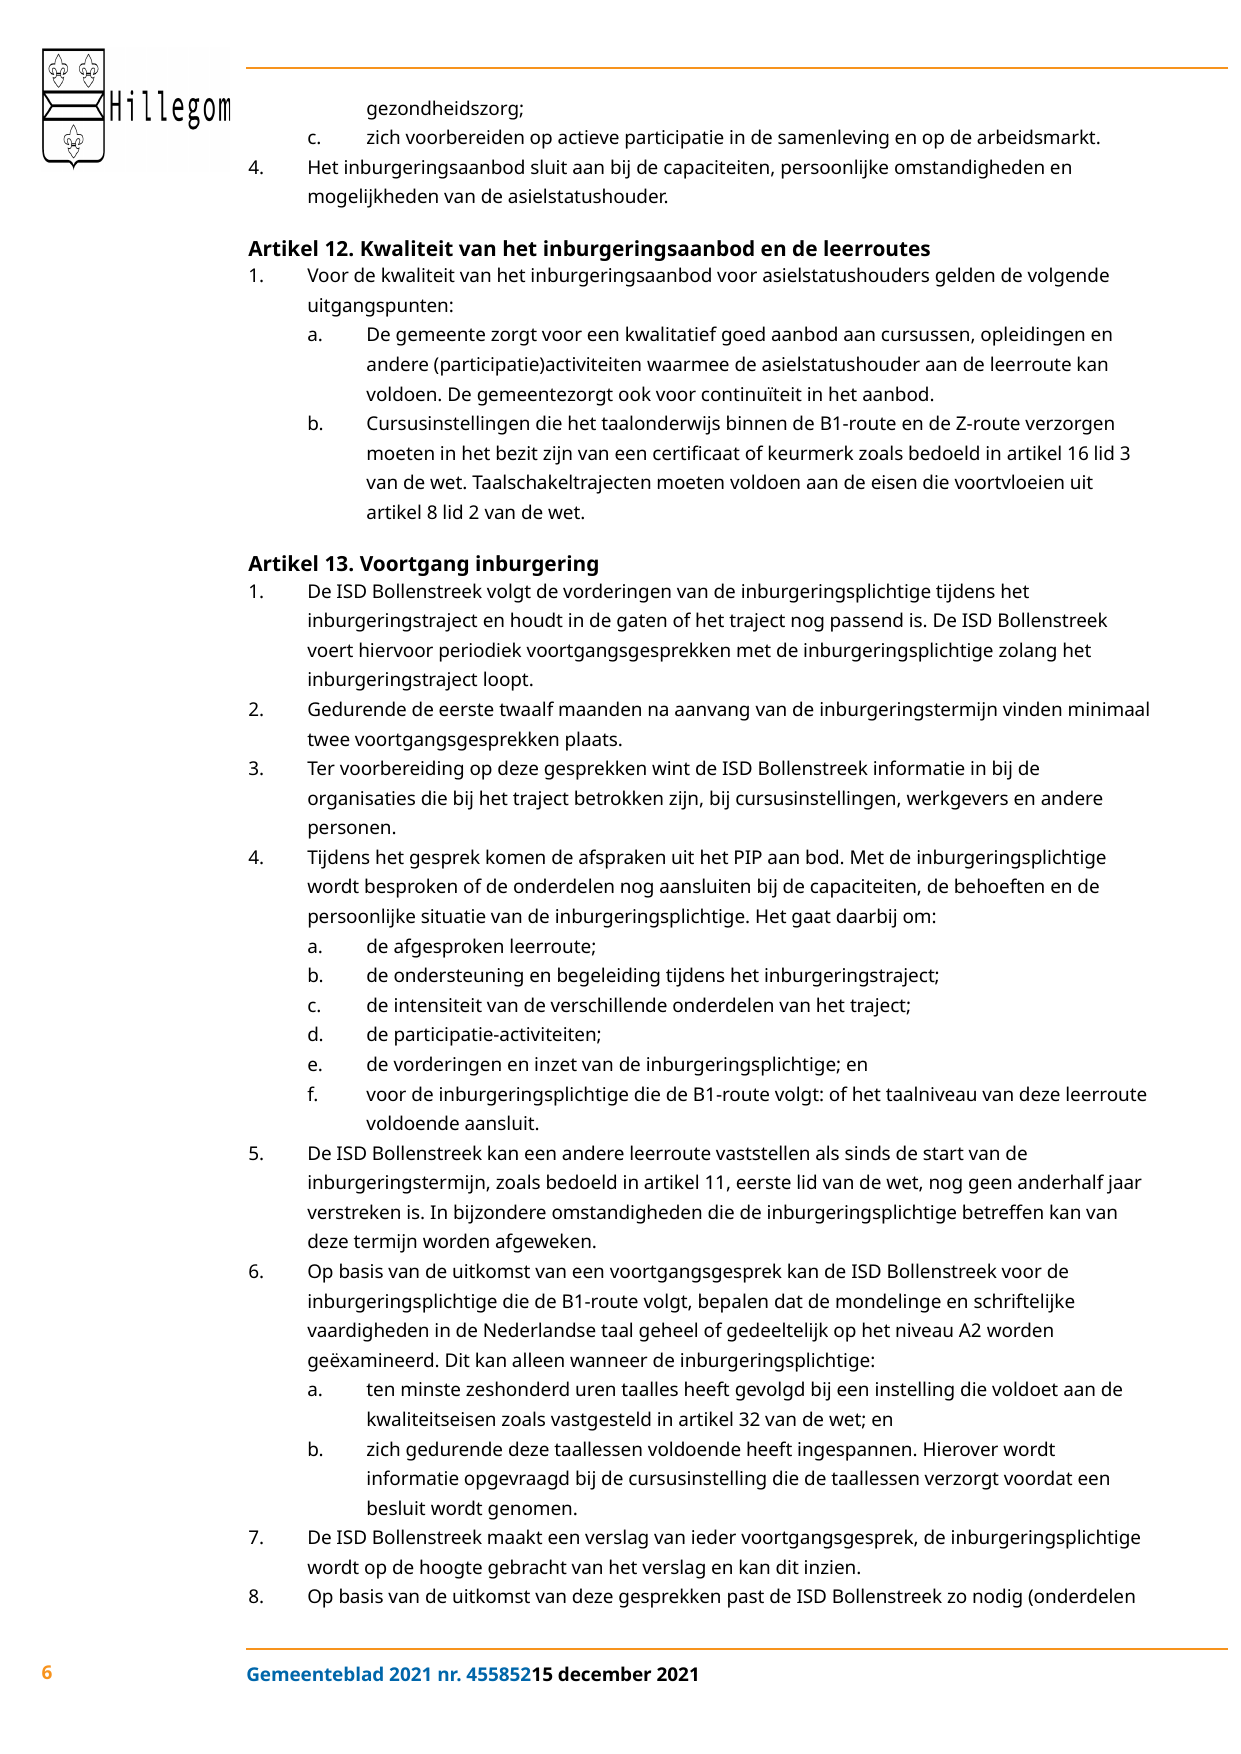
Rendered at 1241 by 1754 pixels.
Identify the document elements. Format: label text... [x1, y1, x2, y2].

list Op basis van de uitkomst van een voortgangsgesprek kan de ISD Bollenstreek voor de inburgeringsplichtige die de B1-route volgt, bepalen dat de mondelinge en schriftelijke vaardigheden in de Nederlandse taal geheel of gedeeltelijk op het niveau A2 worden geëxamineerd. Dit kan alleen wanneer de inburgeringsplichtige: [248, 1258, 1152, 1373]
list voor de inburgeringsplichtige die de B1-route volgt: of het taalniveau van deze leerroute voldoende aansluit. [307, 1081, 1152, 1136]
list De ISD Bollenstreek kan een andere leerroute vaststellen als sinds de start van de inburgeringstermijn, zoals bedoeld in artikel 11, eerste lid van de wet, nog geen anderhalf jaar verstreken is. In bijzondere omstandigheden die de inburgeringsplichtige betreffen kan van deze termijn worden afgeweken. [248, 1140, 1152, 1254]
list de afgesproken leerroute; [307, 933, 1152, 959]
list Het inburgeringsaanbod sluit aan bij de capaciteiten, persoonlijke omstandigheden en mogelijkheden van de asielstatushouder. [248, 154, 1152, 209]
list de participatie-activiteiten; [307, 1022, 1152, 1047]
list De ISD Bollenstreek maakt een verslag van ieder voortgangsgesprek, de inburgeringsplichtige wordt op de hoogte gebracht van het verslag en kan dit inzien. [248, 1524, 1152, 1580]
picture [41, 47, 231, 172]
list De ISD Bollenstreek volgt de vorderingen van de inburgeringsplichtige tijdens het inburgeringstraject en houdt in de gaten of het traject nog passend is. De ISD Bollenstreek voert hiervoor periodiek voortgangsgesprekken met de inburgeringsplichtige zolang het inburgeringstraject loopt. [248, 578, 1152, 692]
list Gedurende de eerste twaalf maanden na aanvang van de inburgeringstermijn vinden minimaal twee voortgangsgesprekken plaats. [248, 696, 1152, 752]
list gezondheidszorg; [307, 95, 1152, 121]
list Voor de kwaliteit van het inburgeringsaanbod voor asielstatushouders gelden de volgende uitgangspunten: [248, 262, 1152, 318]
list Ter voorbereiding op deze gesprekken wint de ISD Bollenstreek informatie in bij de organisaties die bij het traject betrokken zijn, bij cursusinstellingen, werkgevers en andere personen. [248, 755, 1152, 840]
list ten minste zeshonderd uren taalles heeft gevolgd bij een instelling die voldoet aan de kwaliteitseisen zoals vastgesteld in artikel 32 van de wet; en [307, 1377, 1152, 1432]
list Tijdens het gesprek komen de afspraken uit het PIP aan bod. Met de inburgeringsplichtige wordt besproken of de onderdelen nog aansluiten bij de capaciteiten, de behoeften en de persoonlijke situatie van de inburgeringsplichtige. Het gaat daarbij om: [248, 844, 1152, 929]
text Artikel 12. Kwaliteit van het inburgeringsaanbod en de leerroutes [248, 234, 1152, 262]
list de intensiteit van de verschillende onderdelen van het traject; [307, 992, 1152, 1018]
list de ondersteuning en begeleiding tijdens het inburgeringstraject; [307, 962, 1152, 988]
list Cursusinstellingen die het taalonderwijs binnen de B1-route en de Z-route verzorgen moeten in het bezit zijn van een certificaat of keurmerk zoals bedoeld in artikel 16 lid 3 van de wet. Taalschakeltrajecten moeten voldoen aan de eisen die voortvloeien uit artikel 8 lid 2 van de wet. [307, 410, 1152, 525]
list Op basis van de uitkomst van deze gesprekken past de ISD Bollenstreek zo nodig (onderdelen [248, 1584, 1152, 1609]
list zich voorbereiden op actieve participatie in de samenleving en op de arbeidsmarkt. [307, 124, 1152, 150]
list de vorderingen en inzet van de inburgeringsplichtige; en [307, 1051, 1152, 1077]
list zich gedurende deze taallessen voldoende heeft ingespannen. Hierover wordt informatie opgevraagd bij de cursusinstelling die de taallessen verzorgt voordat een besluit wordt genomen. [307, 1436, 1152, 1521]
text Artikel 13. Voortgang inburgering [248, 549, 1152, 578]
list De gemeente zorgt voor een kwalitatief goed aanbod aan cursussen, opleidingen en andere (participatie)activiteiten waarmee de asielstatushouder aan de leerroute kan voldoen. De gemeentezorgt ook voor continuïteit in het aanbod. [307, 322, 1152, 406]
